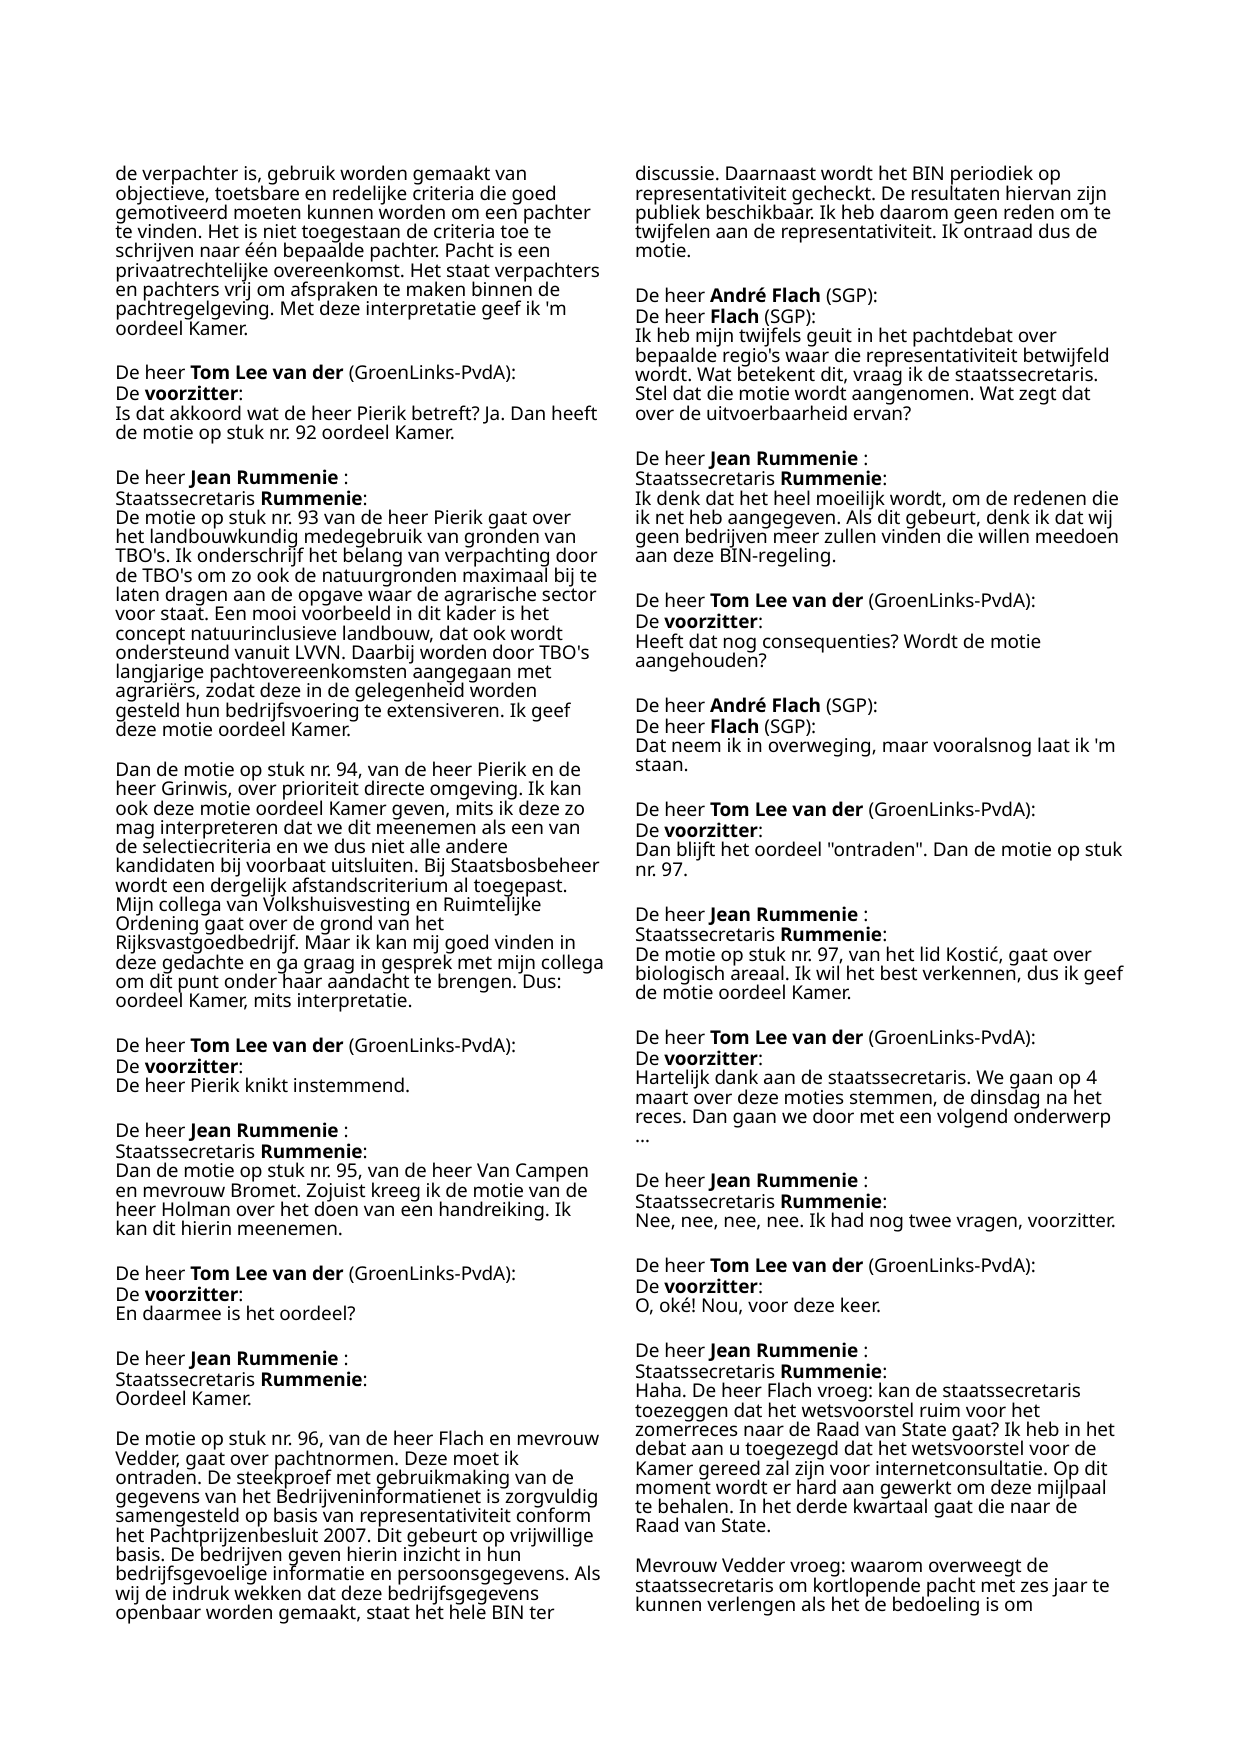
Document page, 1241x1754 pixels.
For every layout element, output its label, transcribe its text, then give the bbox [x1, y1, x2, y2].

text De voorzitter: [635, 1050, 1125, 1069]
text Staatssecretaris Rummenie: [115, 490, 605, 509]
text De heer Tom Lee van der (GroenLinks-PvdA): [115, 1260, 605, 1286]
text De heer Jean Rummenie : [115, 464, 605, 490]
text Oordeel Kamer. [115, 1390, 605, 1410]
text Dan de motie op stuk nr. 94, van de heer Pierik en de heer Grinwis, over prioriteit directe omgeving. Ik kan ook deze motie oordeel Kamer geven, mits ik deze zo mag interpreteren dat we dit meenemen als een van de selectiecriteria en we dus niet alle andere kandidaten bij voorbaat uitsluiten. Bij Staatsbosbeheer wordt een dergelijk afstandscriterium al toegepast. Mijn collega van Volkshuisvesting en Ruimtelijke Ordening gaat over de grond van het Rijksvastgoedbedrijf. Maar ik kan mij goed vinden in deze gedachte en ga graag in gesprek met mijn collega om dit punt onder haar aandacht te brengen. Dus: oordeel Kamer, mits interpretatie. [115, 761, 605, 1011]
text Ik denk dat het heel moeilijk wordt, om de redenen die ik net heb aangegeven. Als dit gebeurt, denk ik dat wij geen bedrijven meer zullen vinden die willen meedoen aan deze BIN-regeling. [635, 490, 1125, 567]
text De heer Flach (SGP): [635, 308, 1125, 327]
text Dan de motie op stuk nr. 95, van de heer Van Campen en mevrouw Bromet. Zojuist kreeg ik de motie van de heer Holman over het doen van een handreiking. Ik kan dit hierin meenemen. [115, 1162, 605, 1239]
text De heer Tom Lee van der (GroenLinks-PvdA): [635, 588, 1125, 613]
text De voorzitter: [115, 385, 605, 404]
text De heer Tom Lee van der (GroenLinks-PvdA): [635, 796, 1125, 822]
text Is dat akkoord wat de heer Pierik betreft? Ja. Dan heeft de motie op stuk nr. 92 oordeel Kamer. [115, 404, 605, 443]
text De motie op stuk nr. 93 van de heer Pierik gaat over het landbouwkundig medegebruik van gronden van TBO's. Ik onderschrijf het belang van verpachting door de TBO's om zo ook de natuurgronden maximaal bij te laten dragen aan de opgave waar de agrarische sector voor staat. Een mooi voorbeeld in dit kader is het concept natuurinclusieve landbouw, dat ook wordt ondersteund vanuit LVVN. Daarbij worden door TBO's langjarige pachtovereenkomsten aangegaan met agrariërs, zodat deze in de gelegenheid worden gesteld hun bedrijfsvoering te extensiveren. Ik geef deze motie oordeel Kamer. [115, 509, 605, 740]
text De heer Jean Rummenie : [115, 1345, 605, 1371]
text Heeft dat nog consequenties? Wordt de motie aangehouden? [635, 633, 1125, 671]
text Dat neem ik in overweging, maar vooralsnog laat ik 'm staan. [635, 737, 1125, 776]
text De heer Pierik knikt instemmend. [115, 1077, 605, 1097]
text De heer Jean Rummenie : [635, 901, 1125, 926]
text De heer André Flach (SGP): [635, 692, 1125, 718]
text de verpachter is, gebruik worden gemaakt van objectieve, toetsbare en redelijke criteria die goed gemotiveerd moeten kunnen worden om een pachter te vinden. Het is niet toegestaan de criteria toe te schrijven naar één bepaalde pachter. Pacht is een privaatrechtelijke overeenkomst. Het staat verpachters en pachters vrij om afspraken te maken binnen de pachtregelgeving. Met deze interpretatie geef ik 'm oordeel Kamer. [115, 165, 605, 339]
text De heer Jean Rummenie : [115, 1117, 605, 1143]
text Staatssecretaris Rummenie: [115, 1143, 605, 1162]
text De voorzitter: [635, 1278, 1125, 1297]
text discussie. Daarnaast wordt het BIN periodiek op representativiteit gecheckt. De resultaten hiervan zijn publiek beschikbaar. Ik heb daarom geen reden om te twijfelen aan de representativiteit. Ik ontraad dus de motie. [635, 165, 1125, 262]
text Staatssecretaris Rummenie: [635, 1363, 1125, 1382]
text De voorzitter: [635, 822, 1125, 841]
text De heer André Flach (SGP): [635, 282, 1125, 308]
text De voorzitter: [115, 1058, 605, 1077]
text De heer Flach (SGP): [635, 718, 1125, 737]
text De voorzitter: [115, 1286, 605, 1305]
text Mevrouw Vedder vroeg: waarom overweegt de staatssecretaris om kortlopende pacht met zes jaar te kunnen verlengen als het de bedoeling is om [635, 1557, 1125, 1615]
text De heer Tom Lee van der (GroenLinks-PvdA): [115, 359, 605, 385]
text Haha. De heer Flach vroeg: kan de staatssecretaris toezeggen dat het wetsvoorstel ruim voor het zomerreces naar de Raad van State gaat? Ik heb in het debat aan u toegezegd dat het wetsvoorstel voor de Kamer gereed zal zijn voor internetconsultatie. Op dit moment wordt er hard aan gewerkt om deze mijlpaal te behalen. In het derde kwartaal gaat die naar de Raad van State. [635, 1382, 1125, 1537]
text Ik heb mijn twijfels geuit in het pachtdebat over bepaalde regio's waar die representativiteit betwijfeld wordt. Wat betekent dit, vraag ik de staatssecretaris. Stel dat die motie wordt aangenomen. Wat zegt dat over de uitvoerbaarheid ervan? [635, 327, 1125, 424]
text Staatssecretaris Rummenie: [635, 1193, 1125, 1212]
text Dan blijft het oordeel "ontraden". Dan de motie op stuk nr. 97. [635, 841, 1125, 880]
text De heer Tom Lee van der (GroenLinks-PvdA): [635, 1252, 1125, 1278]
text De heer Tom Lee van der (GroenLinks-PvdA): [115, 1032, 605, 1058]
text De heer Jean Rummenie : [635, 1167, 1125, 1193]
text De voorzitter: [635, 613, 1125, 633]
text De heer Jean Rummenie : [635, 445, 1125, 470]
text De motie op stuk nr. 96, van de heer Flach en mevrouw Vedder, gaat over pachtnormen. Deze moet ik ontraden. De steekproef met gebruikmaking van de gegevens van het Bedrijveninformatienet is zorgvuldig samengesteld op basis van representativiteit conform het Pachtprijzenbesluit 2007. Dit gebeurt op vrijwillige basis. De bedrijven geven hierin inzicht in hun bedrijfsgevoelige informatie en persoonsgegevens. Als wij de indruk wekken dat deze bedrijfsgegevens openbaar worden gemaakt, staat het hele BIN ter [115, 1430, 605, 1623]
text En daarmee is het oordeel? [115, 1305, 605, 1324]
text De motie op stuk nr. 97, van het lid Kostić, gaat over biologisch areaal. Ik wil het best verkennen, dus ik geef de motie oordeel Kamer. [635, 946, 1125, 1003]
text Staatssecretaris Rummenie: [115, 1371, 605, 1390]
text Nee, nee, nee, nee. Ik had nog twee vragen, voorzitter. [635, 1212, 1125, 1232]
text Staatssecretaris Rummenie: [635, 926, 1125, 946]
text Staatssecretaris Rummenie: [635, 470, 1125, 490]
text O, oké! Nou, voor deze keer. [635, 1297, 1125, 1317]
text De heer Jean Rummenie : [635, 1337, 1125, 1363]
text Hartelijk dank aan de staatssecretaris. We gaan op 4 maart over deze moties stemmen, de dinsdag na het reces. Dan gaan we door met een volgend onderwerp … [635, 1069, 1125, 1146]
text De heer Tom Lee van der (GroenLinks-PvdA): [635, 1024, 1125, 1050]
